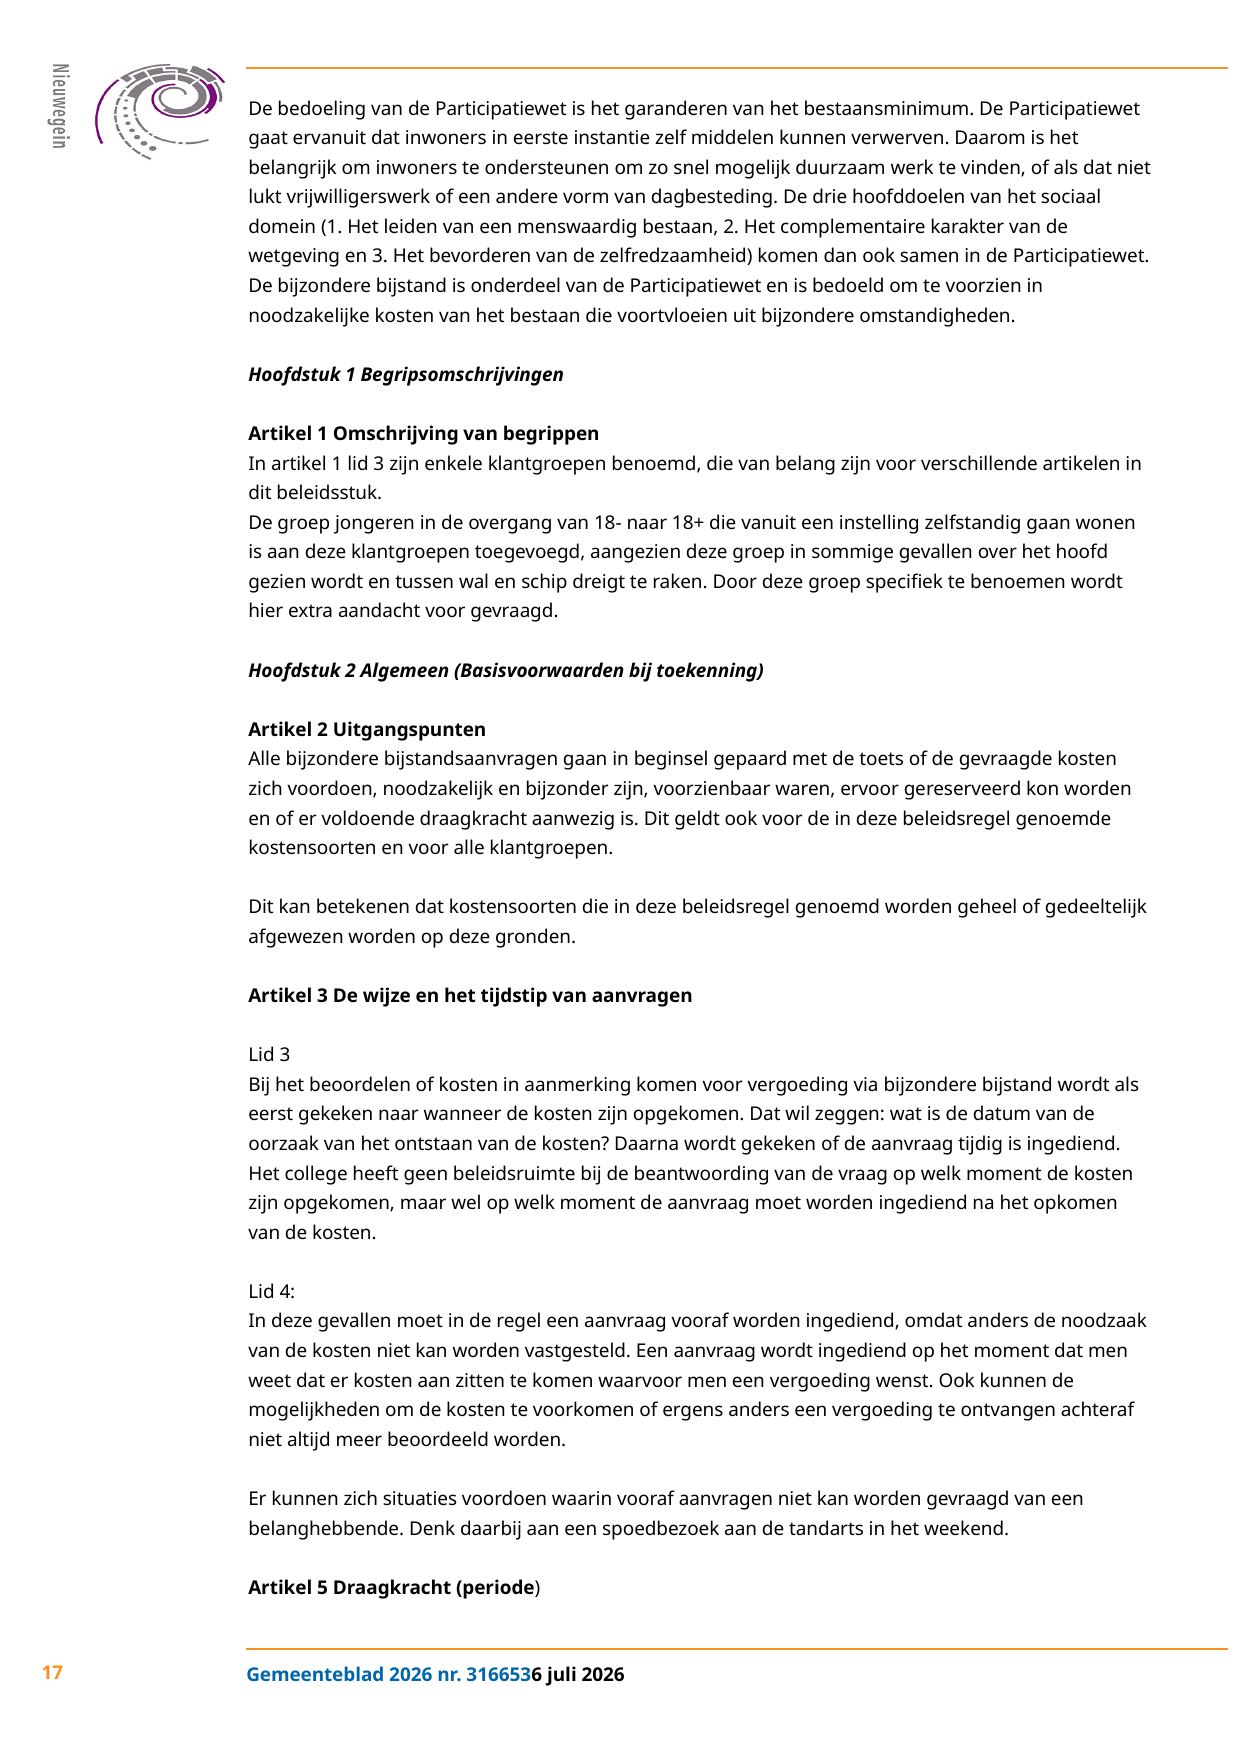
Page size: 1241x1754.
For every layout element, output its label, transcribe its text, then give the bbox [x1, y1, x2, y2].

text Er kunnen zich situaties voordoen waarin vooraf aanvragen niet kan worden gevraagd van een belanghebbende. Denk daarbij aan een spoedbezoek aan de tandarts in het weekend. [248, 1485, 1152, 1541]
text De bedoeling van de Participatiewet is het garanderen van het bestaansminimum. De Participatiewet gaat ervanuit dat inwoners in eerste instantie zelf middelen kunnen verwerven. Daarom is het belangrijk om inwoners te ondersteunen om zo snel mogelijk duurzaam werk te vinden, of als dat niet lukt vrijwilligerswerk of een andere vorm van dagbesteding. De drie hoofddoelen van het sociaal domein (1. Het leiden van een menswaardig bestaan, 2. Het complementaire karakter van de wetgeving en 3. Het bevorderen van de zelfredzaamheid) komen dan ook samen in de Participatiewet. De bijzondere bijstand is onderdeel van de Participatiewet en is bedoeld om te voorzien in noodzakelijke kosten van het bestaan die voortvloeien uit bijzondere omstandigheden. [248, 95, 1152, 328]
text Dit kan betekenen dat kostensoorten die in deze beleidsregel genoemd worden geheel of gedeeltelijk afgewezen worden op deze gronden. [248, 893, 1152, 949]
text In deze gevallen moet in de regel een aanvraag vooraf worden ingediend, omdat anders de noodzaak van de kosten niet kan worden vastgesteld. Een aanvraag wordt ingediend op het moment dat men weet dat er kosten aan zitten te komen waarvoor men een vergoeding wenst. Ook kunnen de mogelijkheden om de kosten te voorkomen of ergens anders een vergoeding te ontvangen achteraf niet altijd meer beoordeeld worden. [248, 1308, 1152, 1452]
picture [41, 47, 231, 172]
text Hoofdstuk 1 Begripsomschrijvingen [248, 361, 1152, 387]
text Lid 3 [248, 1041, 1152, 1067]
text In artikel 1 lid 3 zijn enkele klantgroepen benoemd, die van belang zijn voor verschillende artikelen in dit beleidsstuk. [248, 450, 1152, 505]
text De groep jongeren in de overgang van 18- naar 18+ die vanuit een instelling zelfstandig gaan wonen is aan deze klantgroepen toegevoegd, aangezien deze groep in sommige gevallen over het hoofd gezien wordt en tussen wal en schip dreigt te raken. Door deze groep specifiek te benoemen wordt hier extra aandacht voor gevraagd. [248, 509, 1152, 623]
text Artikel 3 De wijze en het tijdstip van aanvragen [248, 982, 1152, 1008]
text Bij het beoordelen of kosten in aanmerking komen voor vergoeding via bijzondere bijstand wordt als eerst gekeken naar wanneer de kosten zijn opgekomen. Dat wil zeggen: wat is de datum van de oorzaak van het ontstaan van de kosten? Daarna wordt gekeken of de aanvraag tijdig is ingediend. Het college heeft geen beleidsruimte bij de beantwoording van de vraag op welk moment de kosten zijn opgekomen, maar wel op welk moment de aanvraag moet worden ingediend na het opkomen van de kosten. [248, 1071, 1152, 1245]
text Hoofdstuk 2 Algemeen (Basisvoorwaarden bij toekenning) [248, 657, 1152, 683]
text Alle bijzondere bijstandsaanvragen gaan in beginsel gepaard met de toets of de gevraagde kosten zich voordoen, noodzakelijk en bijzonder zijn, voorzienbaar waren, ervoor gereserveerd kon worden en of er voldoende draagkracht aanwezig is. Dit geldt ook voor de in deze beleidsregel genoemde kostensoorten en voor alle klantgroepen. [248, 746, 1152, 860]
text Artikel 1 Omschrijving van begrippen [248, 420, 1152, 446]
text Artikel 2 Uitgangspunten [248, 716, 1152, 742]
text Lid 4: [248, 1278, 1152, 1304]
text Artikel 5 Draagkracht (periode) [248, 1574, 1152, 1600]
